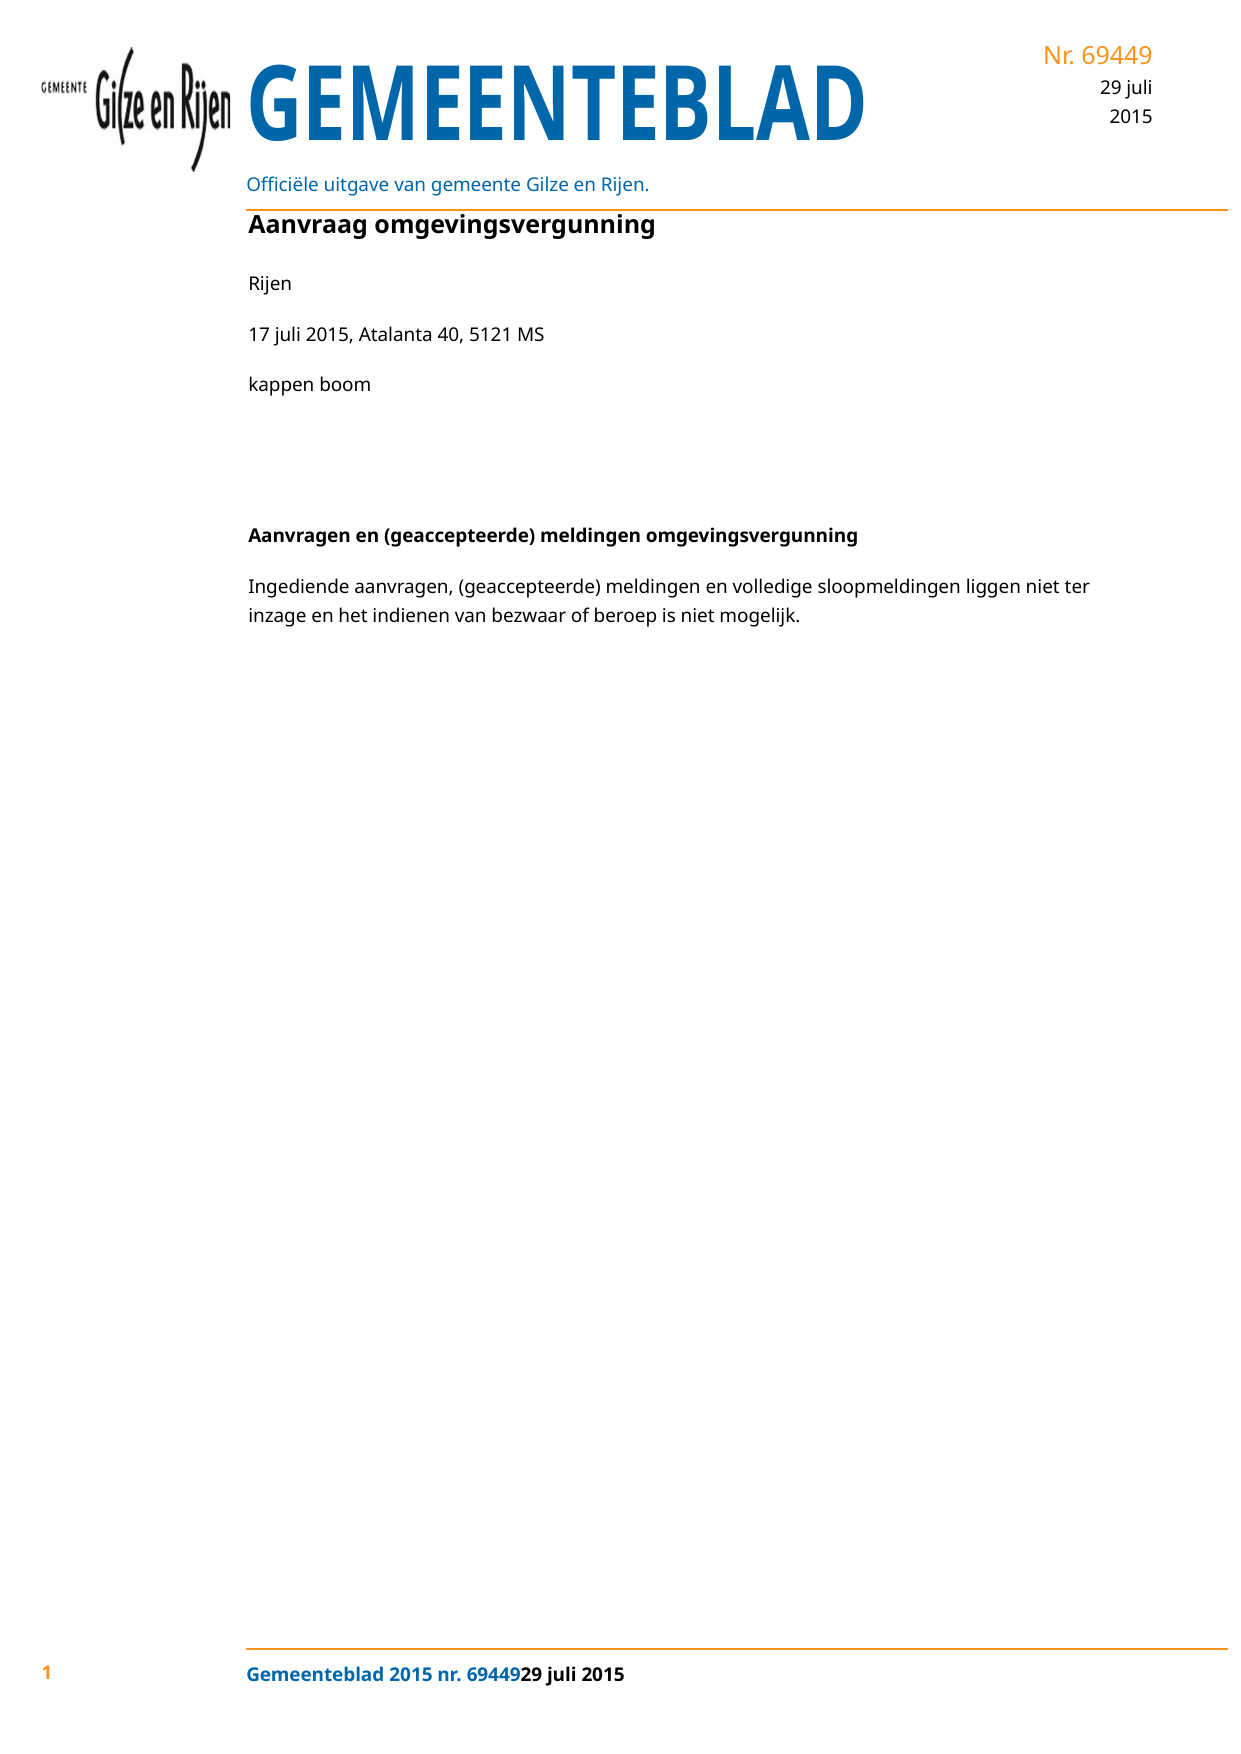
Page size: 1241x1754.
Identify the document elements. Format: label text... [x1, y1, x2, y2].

text kappen boom [248, 371, 1152, 397]
picture [41, 47, 231, 172]
text Aanvraag omgevingsvergunning [248, 211, 1152, 241]
text 17 juli 2015, Atalanta 40, 5121 MS [248, 321, 1152, 346]
text Ingediende aanvragen, (geaccepteerde) meldingen en volledige sloopmeldingen liggen niet ter inzage en het indienen van bezwaar of beroep is niet mogelijk. [248, 573, 1152, 628]
text Rijen [248, 270, 1152, 296]
text Aanvragen en (geaccepteerde) meldingen omgevingsvergunning [248, 522, 1152, 548]
